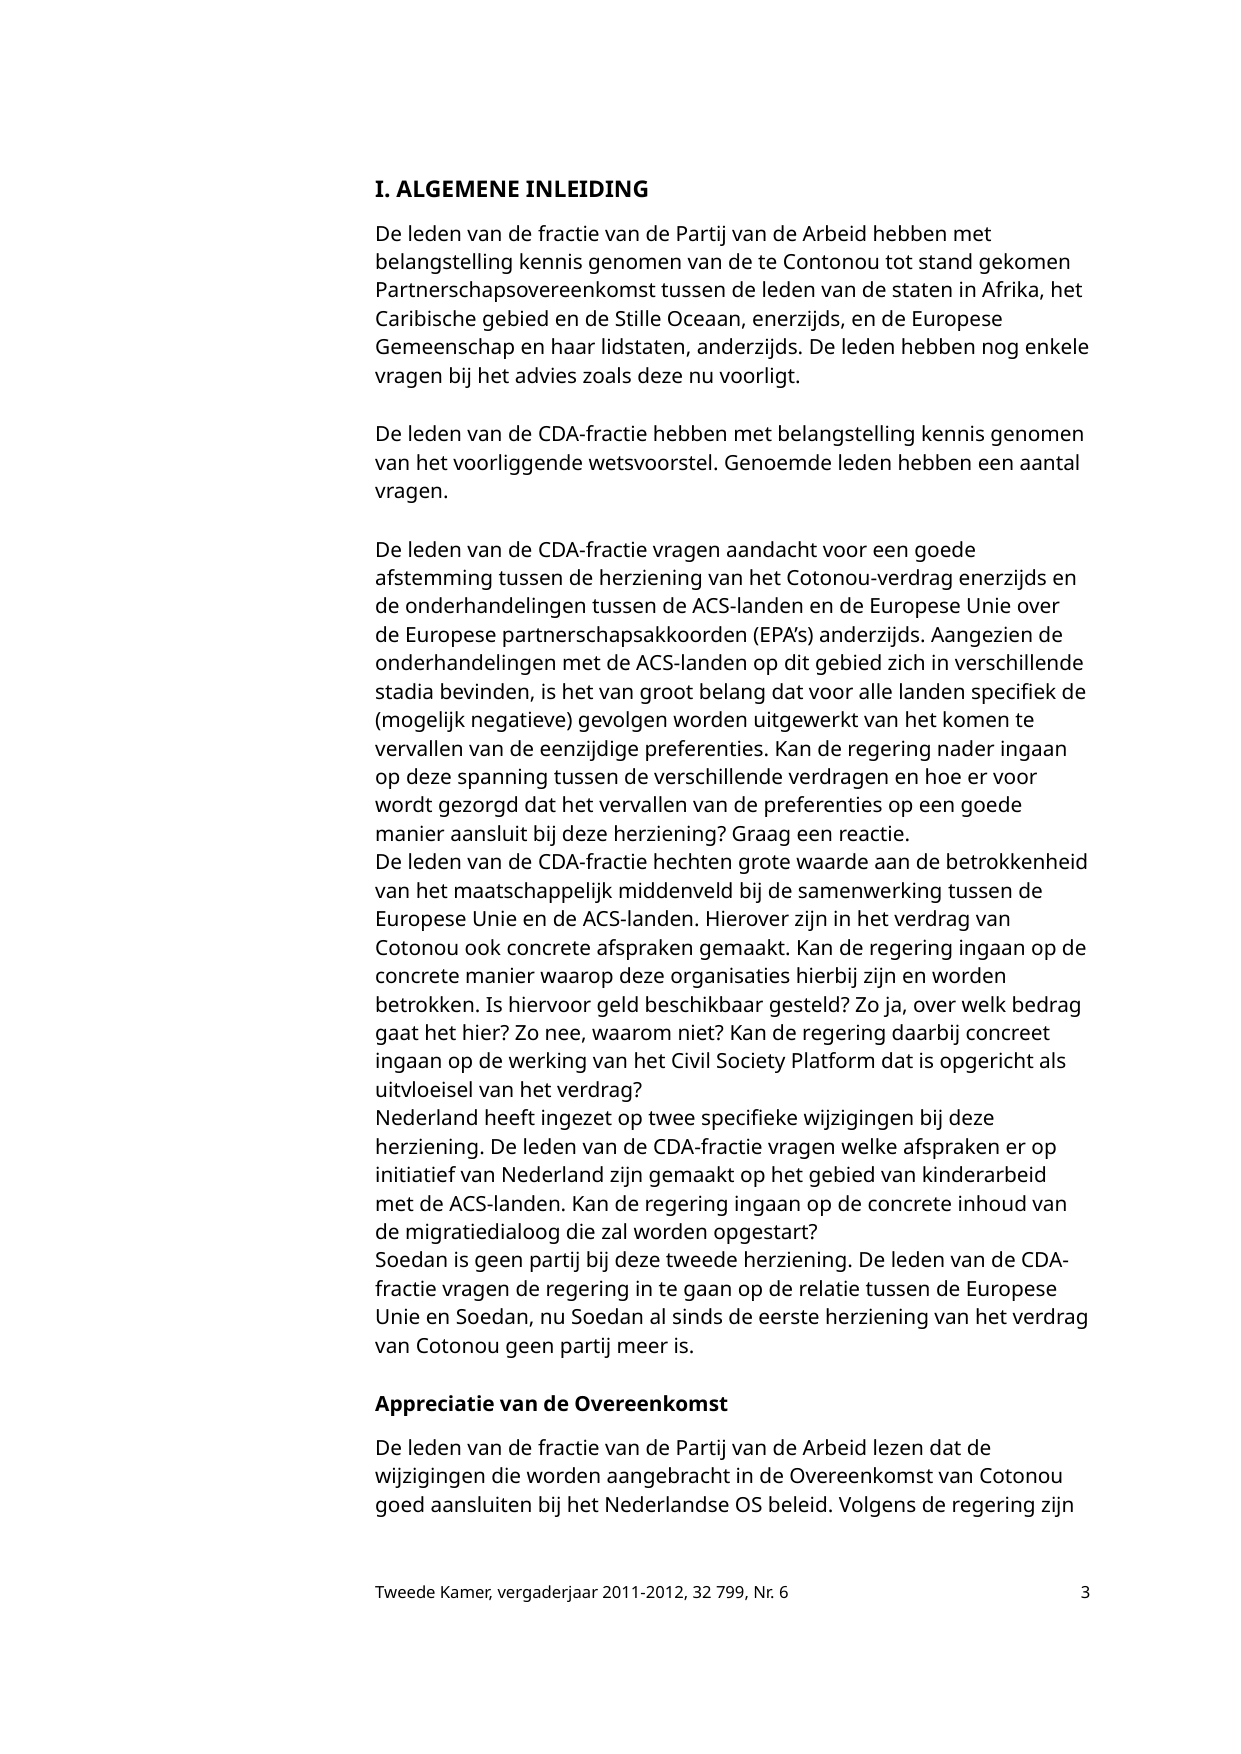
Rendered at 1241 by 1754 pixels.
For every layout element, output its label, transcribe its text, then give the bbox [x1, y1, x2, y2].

text De leden van de CDA-fractie vragen aandacht voor een goede afstemming tussen de herziening van het Cotonou-verdrag enerzijds en de onderhandelingen tussen de ACS-landen en de Europese Unie over de Europese partnerschapsakkoorden (EPA’s) anderzijds. Aangezien de onderhandelingen met de ACS-landen op dit gebied zich in verschillende stadia bevinden, is het van groot belang dat voor alle landen specifiek de (mogelijk negatieve) gevolgen worden uitgewerkt van het komen te vervallen van de eenzijdige preferenties. Kan de regering nader ingaan op deze spanning tussen de verschillende verdragen en hoe er voor wordt gezorgd dat het vervallen van de preferenties op een goede manier aansluit bij deze herziening? Graag een reactie. [375, 535, 1090, 847]
text Soedan is geen partij bij deze tweede herziening. De leden van de CDA-fractie vragen de regering in te gaan op de relatie tussen de Europese Unie en Soedan, nu Soedan al sinds de eerste herziening van het verdrag van Cotonou geen partij meer is. [375, 1246, 1090, 1359]
text De leden van de CDA-fractie hebben met belangstelling kennis genomen van het voorliggende wetsvoorstel. Genoemde leden hebben een aantal vragen. [375, 419, 1090, 505]
text Nederland heeft ingezet op twee specifieke wijzigingen bij deze herziening. De leden van de CDA-fractie vragen welke afspraken er op initiatief van Nederland zijn gemaakt op het gebied van kinderarbeid met de ACS-landen. Kan de regering ingaan op de concrete inhoud van de migratiedialoog die zal worden opgestart? [375, 1103, 1090, 1246]
text De leden van de fractie van de Partij van de Arbeid lezen dat de wijzigingen die worden aangebracht in de Overeenkomst van Cotonou goed aansluiten bij het Nederlandse OS beleid. Volgens de regering zijn [375, 1433, 1090, 1518]
text Appreciatie van de Overeenkomst [375, 1389, 1090, 1418]
text De leden van de CDA-fractie hechten grote waarde aan de betrokkenheid van het maatschappelijk middenveld bij de samenwerking tussen de Europese Unie en de ACS-landen. Hierover zijn in het verdrag van Cotonou ook concrete afspraken gemaakt. Kan de regering ingaan op de concrete manier waarop deze organisaties hierbij zijn en worden betrokken. Is hiervoor geld beschikbaar gesteld? Zo ja, over welk bedrag gaat het hier? Zo nee, waarom niet? Kan de regering daarbij concreet ingaan op de werking van het Civil Society Platform dat is opgericht als uitvloeisel van het verdrag? [375, 847, 1090, 1103]
subtitle I. ALGEMENE INLEIDING [375, 172, 1090, 204]
text De leden van de fractie van de Partij van de Arbeid hebben met belangstelling kennis genomen van de te Contonou tot stand gekomen Partnerschapsovereenkomst tussen de leden van de staten in Afrika, het Caribische gebied en de Stille Oceaan, enerzijds, en de Europese Gemeenschap en haar lidstaten, anderzijds. De leden hebben nog enkele vragen bij het advies zoals deze nu voorligt. [375, 219, 1090, 389]
